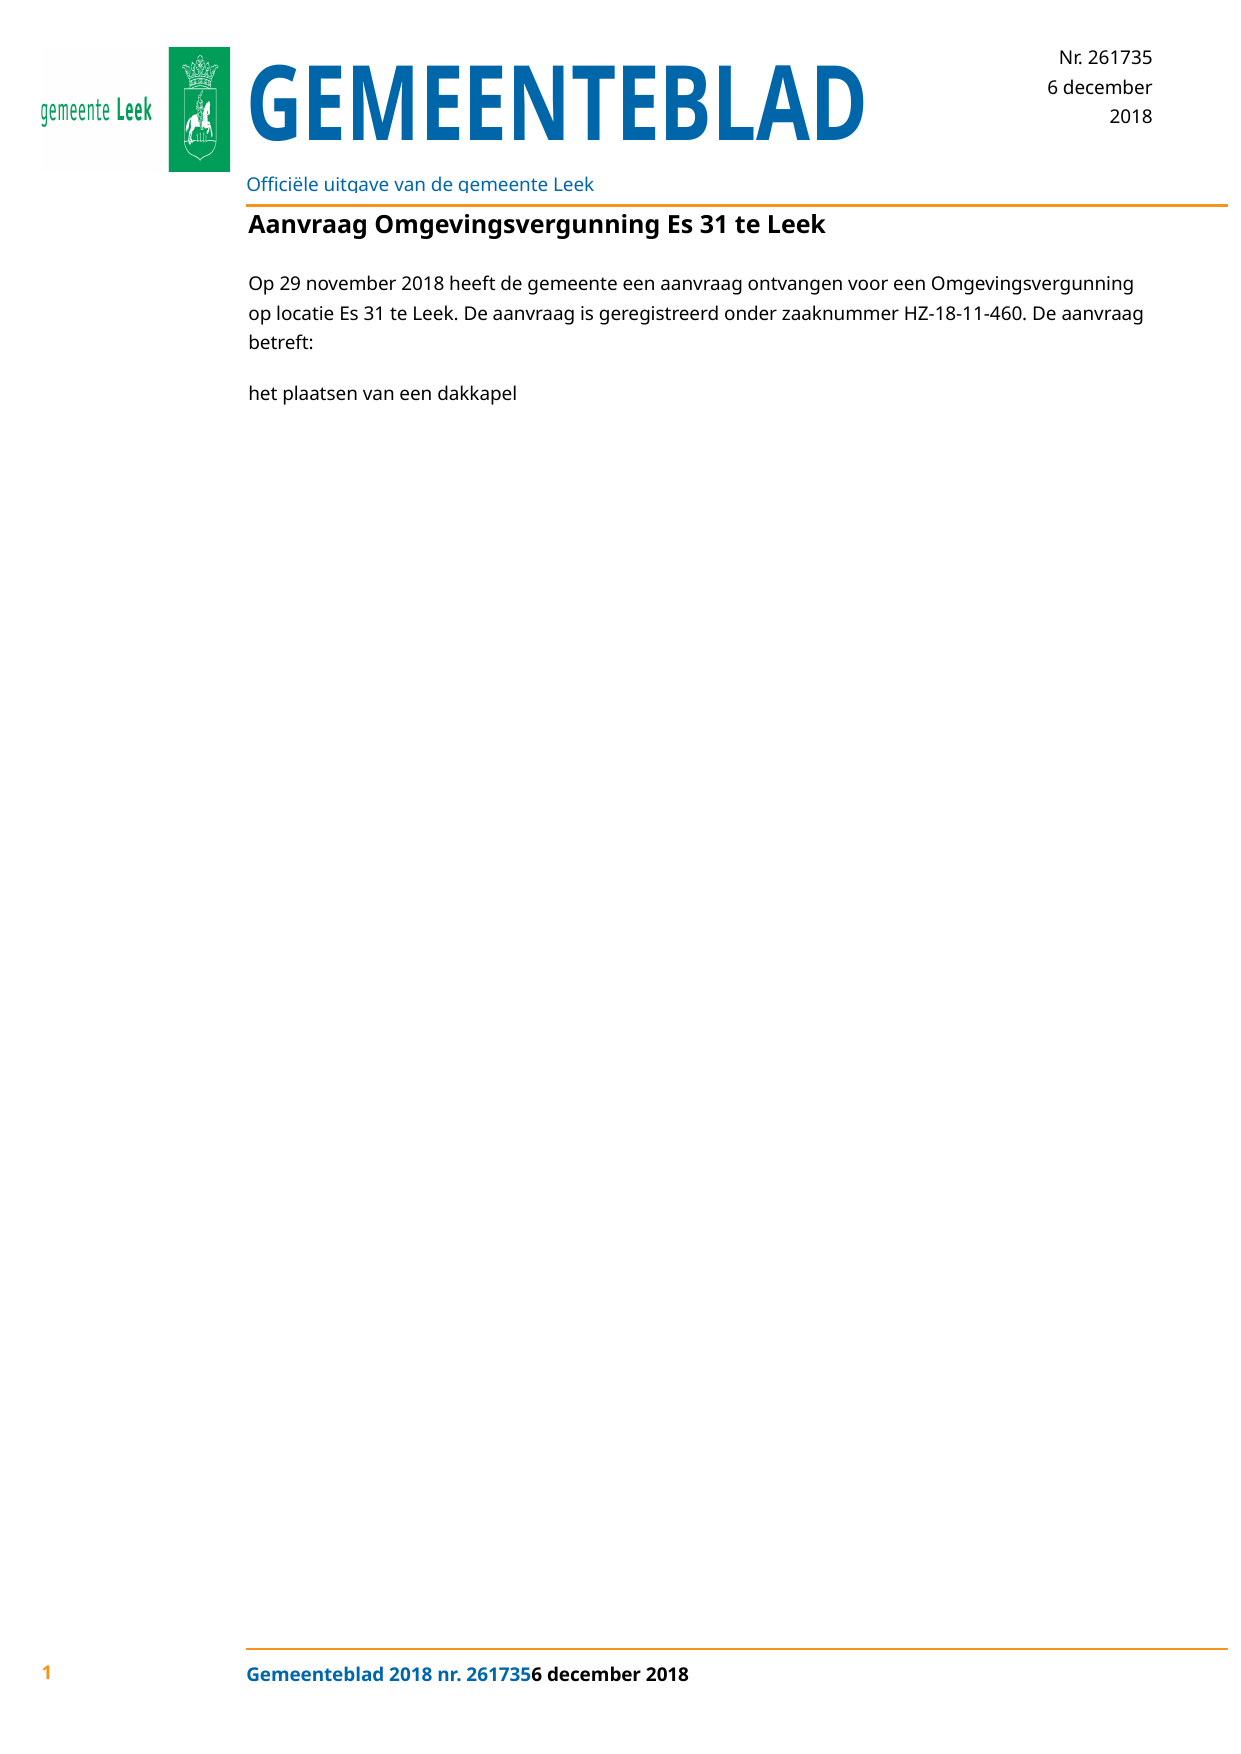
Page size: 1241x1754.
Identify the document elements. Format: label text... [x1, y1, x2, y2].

text Op 29 november 2018 heeft de gemeente een aanvraag ontvangen voor een Omgevingsvergunning op locatie Es 31 te Leek. De aanvraag is geregistreerd onder zaaknummer HZ-18-11-460. De aanvraag betreft: [248, 270, 1152, 355]
text Aanvraag Omgevingsvergunning Es 31 te Leek [248, 207, 1152, 241]
text het plaatsen van een dakkapel [248, 380, 1152, 406]
picture [41, 47, 231, 172]
